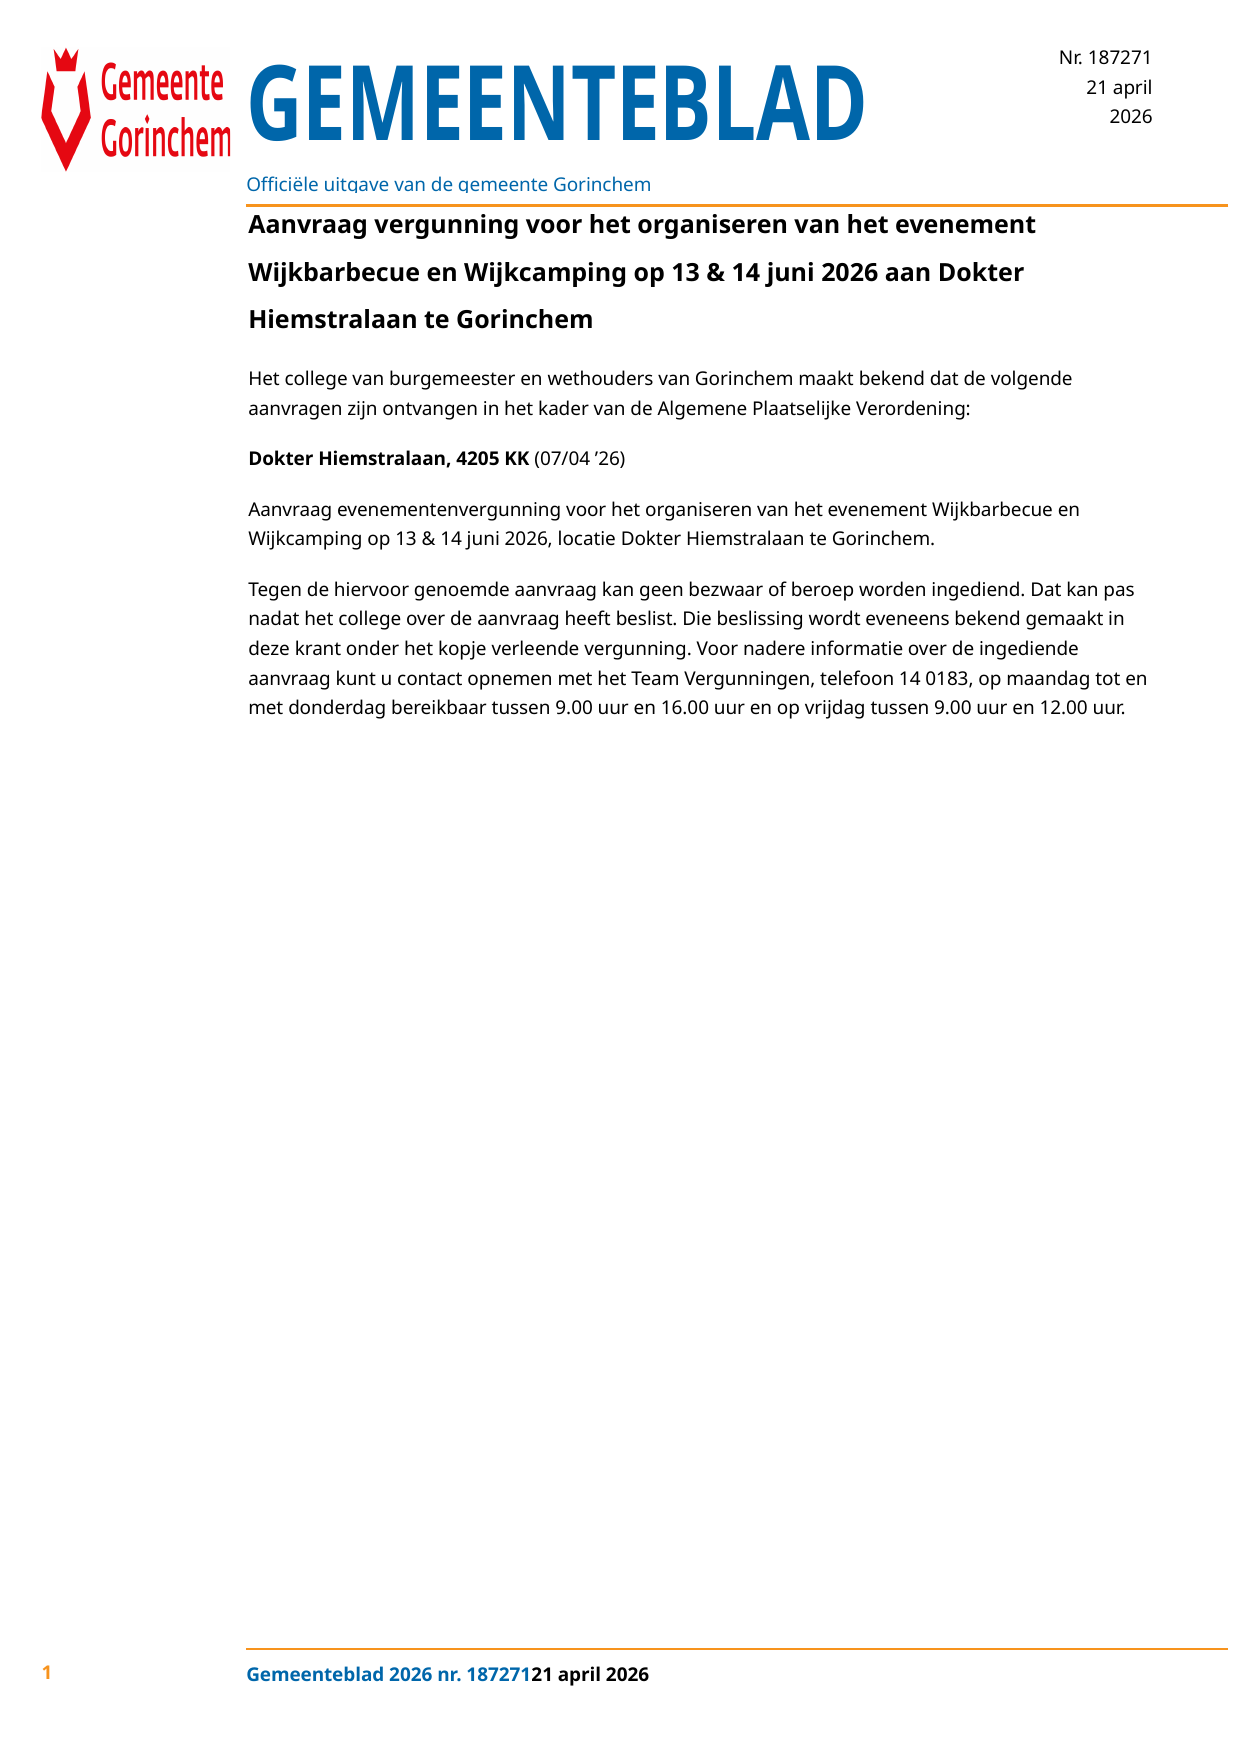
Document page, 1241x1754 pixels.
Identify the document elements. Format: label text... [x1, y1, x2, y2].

text Dokter Hiemstralaan, 4205 KK (07/04 ’26) [248, 446, 1152, 471]
text Aanvraag vergunning voor het organiseren van het evenement Wijkbarbecue en Wijkcamping op 13 & 14 juni 2026 aan Dokter Hiemstralaan te Gorinchem [248, 207, 1152, 336]
picture [41, 47, 231, 172]
text Het college van burgemeester en wethouders van Gorinchem maakt bekend dat de volgende aanvragen zijn ontvangen in het kader van de Algemene Plaatselijke Verordening: [248, 366, 1152, 421]
text Aanvraag evenementenvergunning voor het organiseren van het evenement Wijkbarbecue en Wijkcamping op 13 & 14 juni 2026, locatie Dokter Hiemstralaan te Gorinchem. [248, 496, 1152, 551]
text Tegen de hiervoor genoemde aanvraag kan geen bezwaar of beroep worden ingediend. Dat kan pas nadat het college over de aanvraag heeft beslist. Die beslissing wordt eveneens bekend gemaakt in deze krant onder het kopje verleende vergunning. Voor nadere informatie over de ingediende aanvraag kunt u contact opnemen met het Team Vergunningen, telefoon 14 0183, op maandag tot en met donderdag bereikbaar tussen 9.00 uur en 16.00 uur en op vrijdag tussen 9.00 uur en 12.00 uur. [248, 576, 1152, 720]
